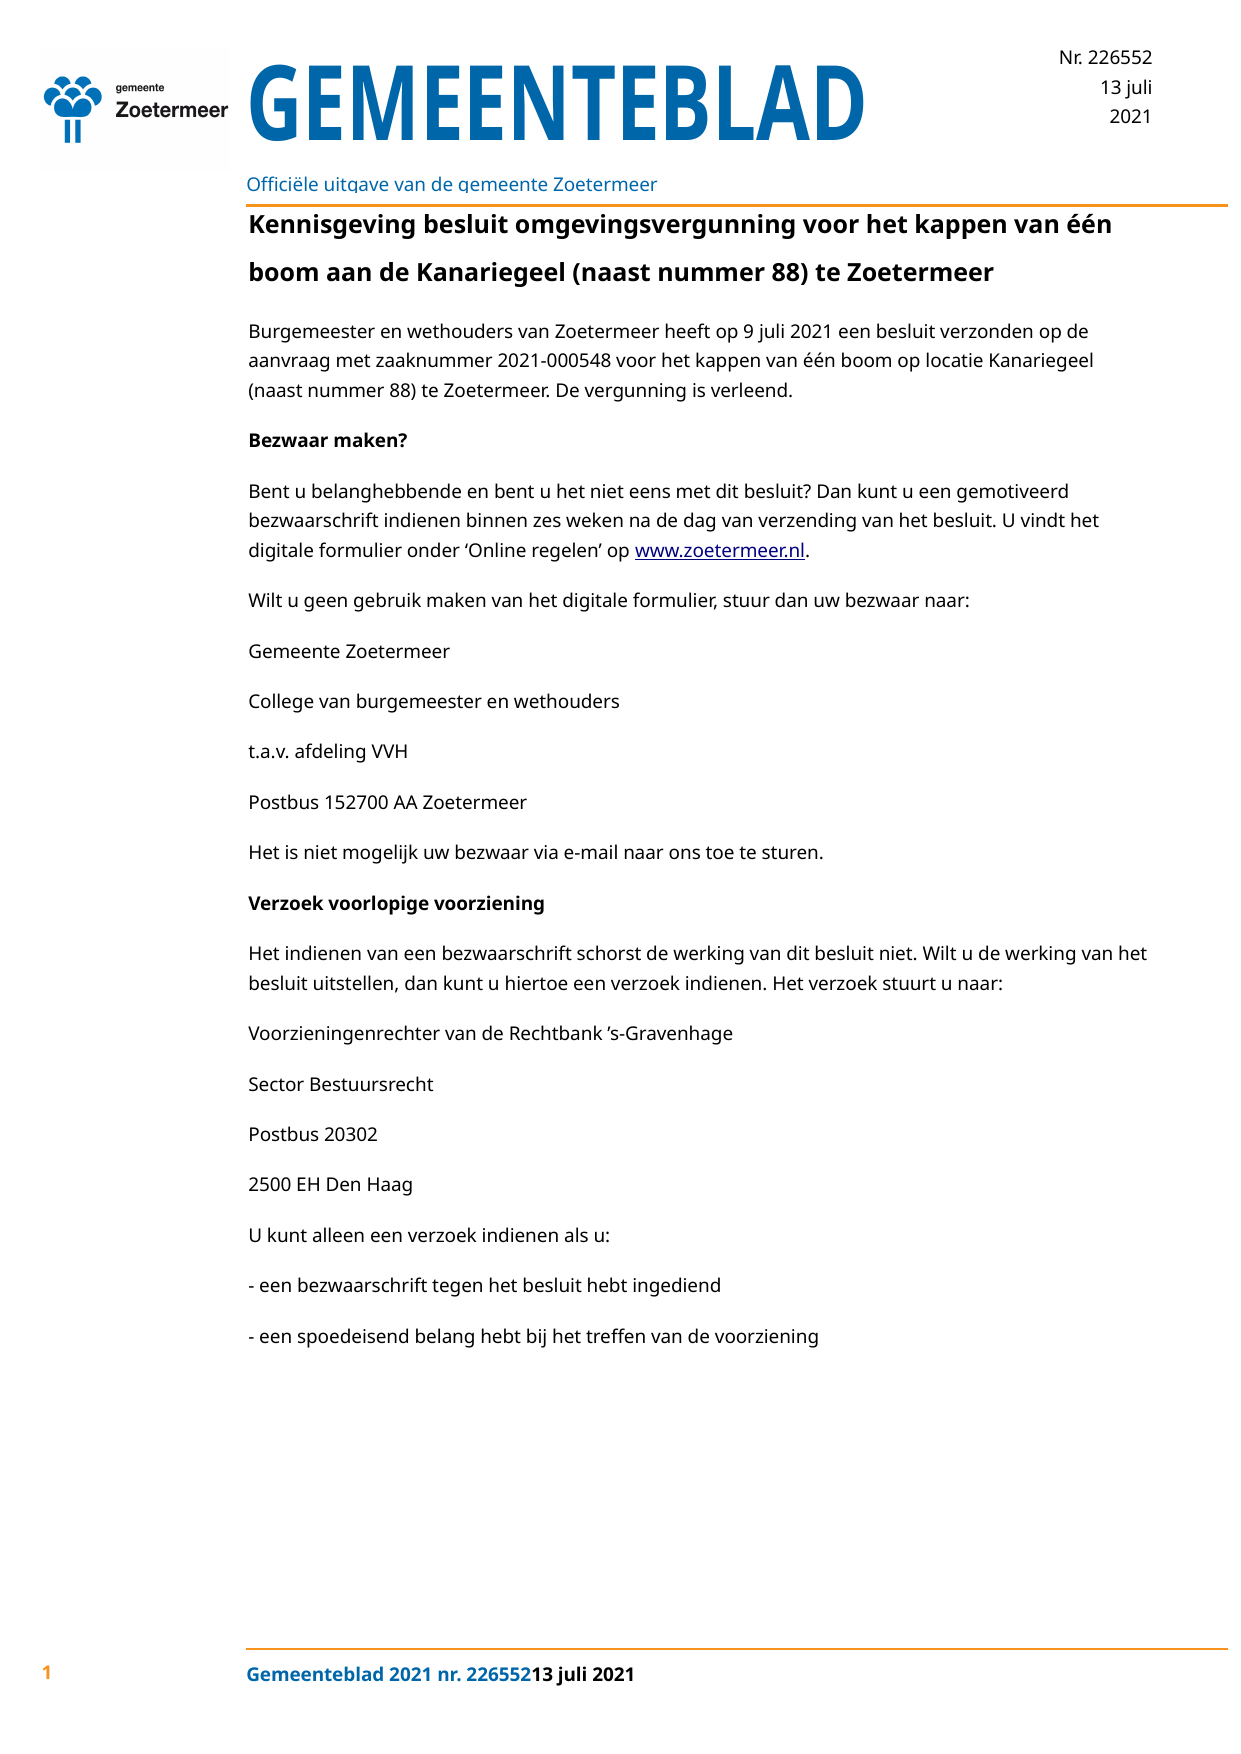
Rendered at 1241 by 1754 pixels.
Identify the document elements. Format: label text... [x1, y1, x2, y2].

text Het is niet mogelijk uw bezwaar via e-mail naar ons toe te sturen. [248, 839, 1152, 865]
text - een spoedeisend belang hebt bij het treffen van de voorziening [248, 1323, 1152, 1349]
text Kennisgeving besluit omgevingsvergunning voor het kappen van één boom aan de Kanariegeel (naast nummer 88) te Zoetermeer [248, 207, 1152, 288]
text Postbus 20302 [248, 1121, 1152, 1147]
text t.a.v. afdeling VVH [248, 739, 1152, 764]
picture [41, 47, 231, 172]
text College van burgemeester en wethouders [248, 688, 1152, 714]
text Sector Bestuursrecht [248, 1071, 1152, 1097]
text 2500 EH Den Haag [248, 1172, 1152, 1197]
text Voorzieningenrechter van de Rechtbank ’s-Gravenhage [248, 1020, 1152, 1046]
text Burgemeester en wethouders van Zoetermeer heeft op 9 juli 2021 een besluit verzonden op de aanvraag met zaaknummer 2021-000548 voor het kappen van één boom op locatie Kanariegeel (naast nummer 88) te Zoetermeer. De vergunning is verleend. [248, 318, 1152, 403]
text Verzoek voorlopige voorziening [248, 890, 1152, 916]
text Bezwaar maken? [248, 427, 1152, 453]
text Postbus 152700 AA Zoetermeer [248, 789, 1152, 815]
text - een bezwaarschrift tegen het besluit hebt ingediend [248, 1272, 1152, 1298]
text U kunt alleen een verzoek indienen als u: [248, 1222, 1152, 1248]
text Het indienen van een bezwaarschrift schorst de werking van dit besluit niet. Wilt u de werking van het besluit uitstellen, dan kunt u hiertoe een verzoek indienen. Het verzoek stuurt u naar: [248, 940, 1152, 996]
text Gemeente Zoetermeer [248, 638, 1152, 664]
text Bent u belanghebbende en bent u het niet eens met dit besluit? Dan kunt u een gemotiveerd bezwaarschrift indienen binnen zes weken na de dag van verzending van het besluit. U vindt het digitale formulier onder ‘Online regelen’ op www.zoetermeer.nl. [248, 478, 1152, 563]
text Wilt u geen gebruik maken van het digitale formulier, stuur dan uw bezwaar naar: [248, 587, 1152, 613]
